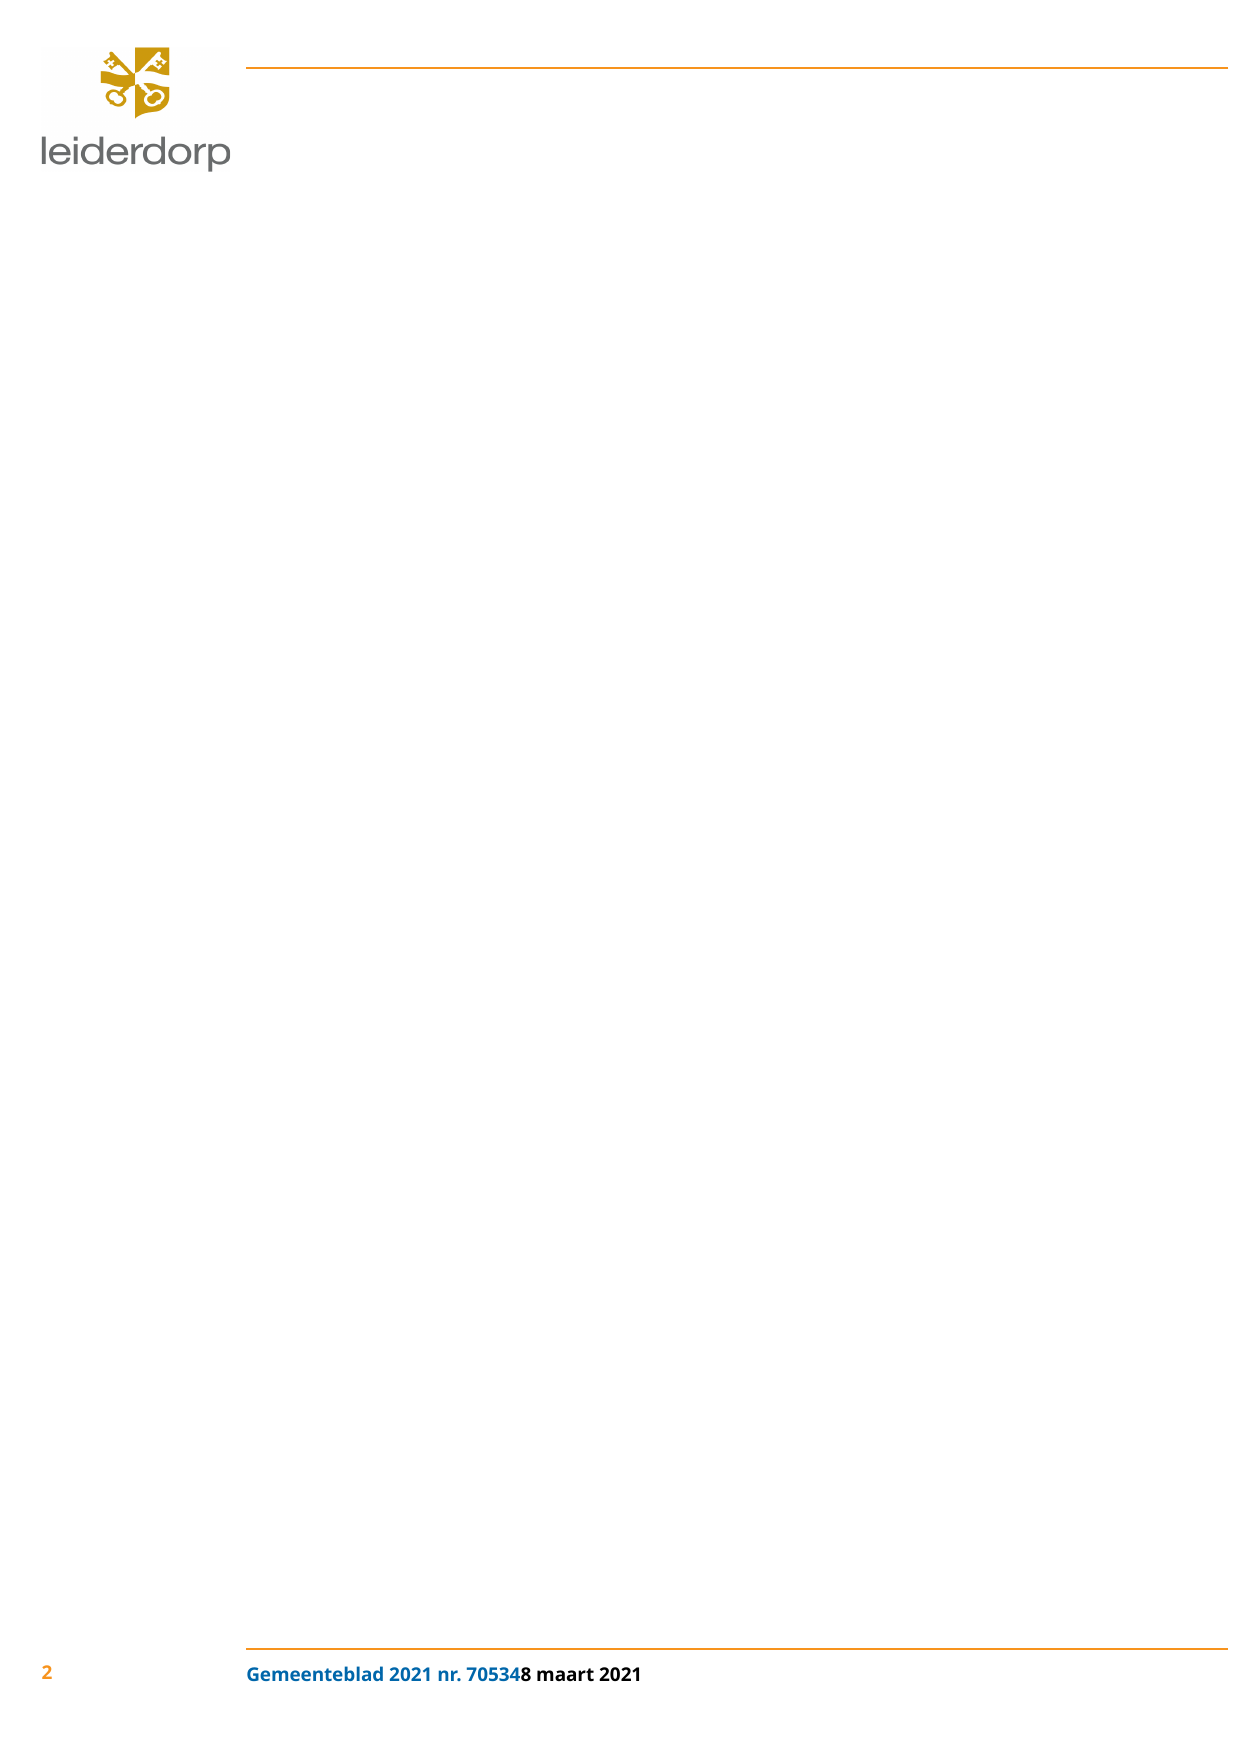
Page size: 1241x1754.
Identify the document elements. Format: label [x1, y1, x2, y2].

picture [41, 47, 231, 172]
